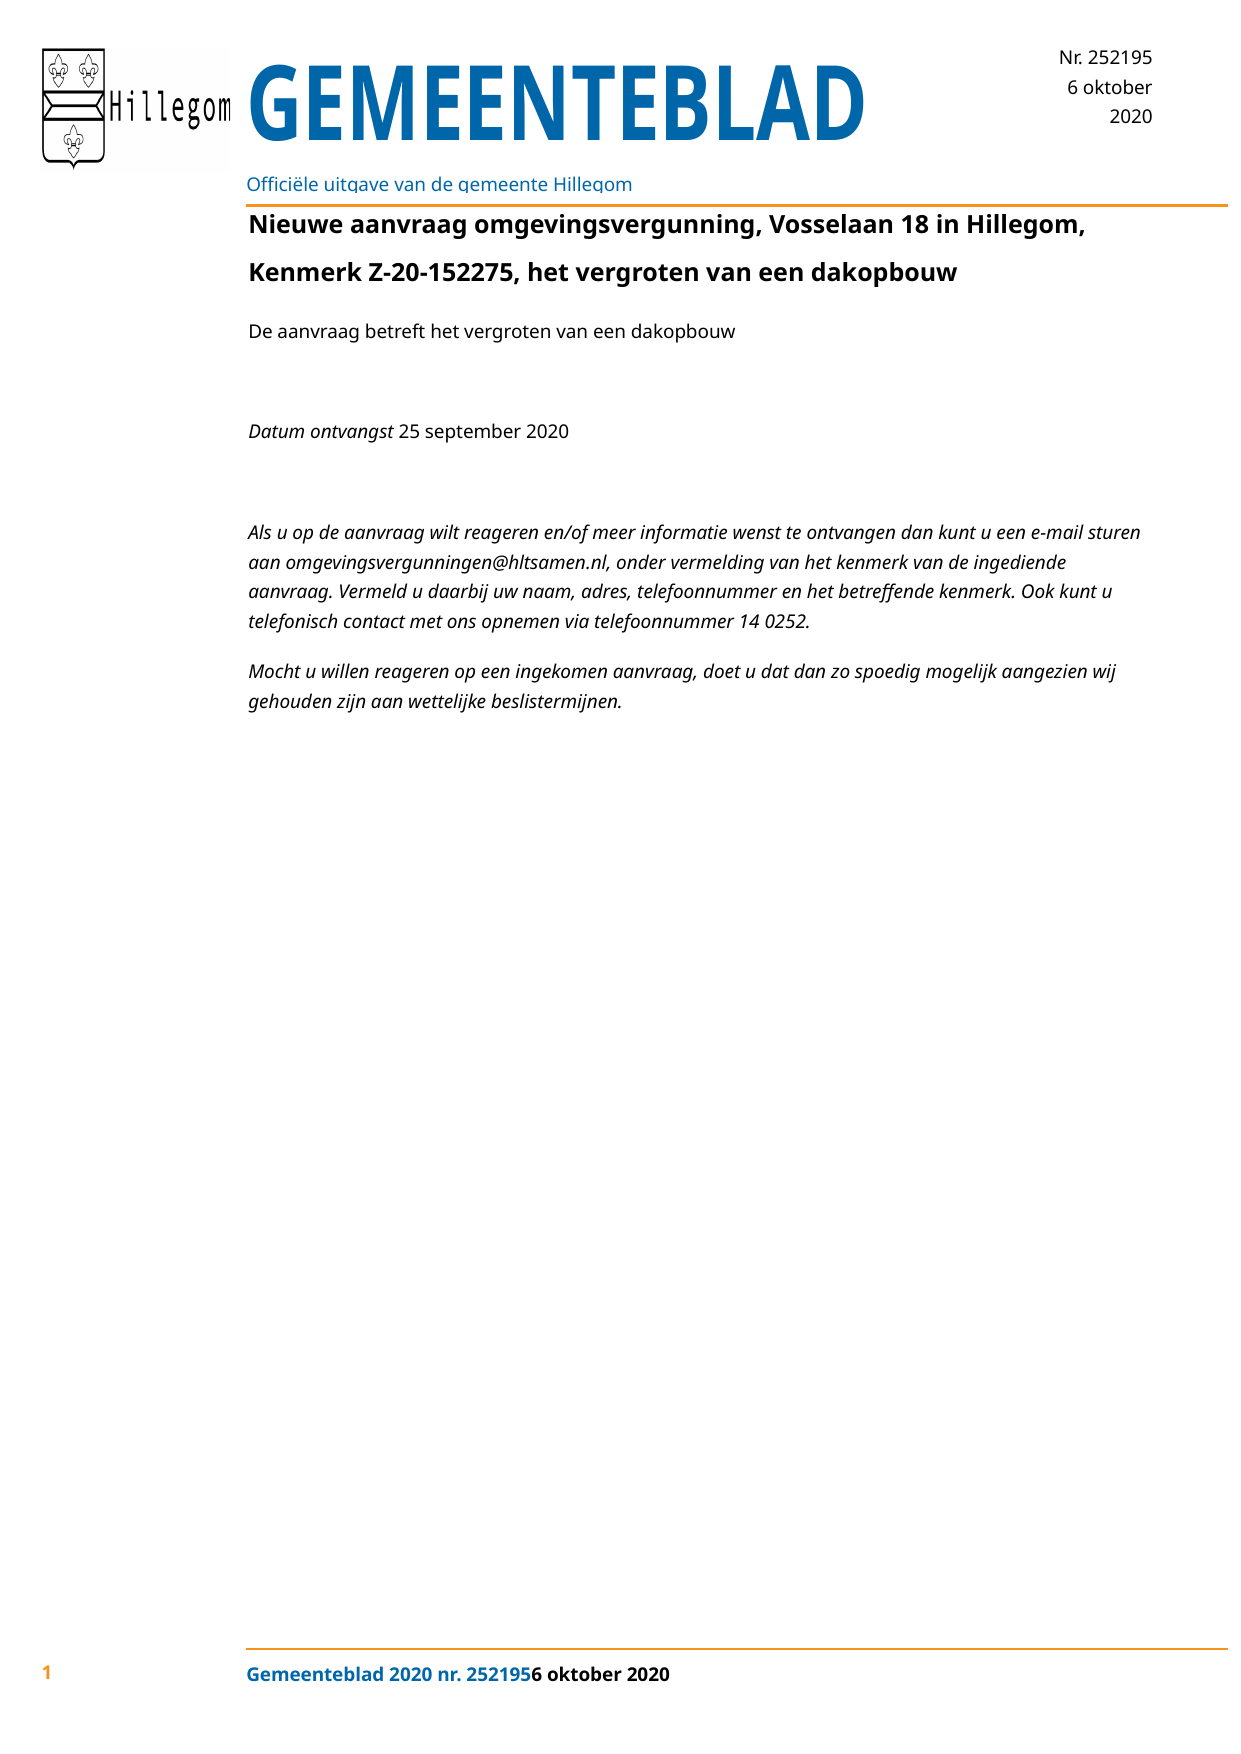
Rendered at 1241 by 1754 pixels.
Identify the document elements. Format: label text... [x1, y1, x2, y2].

text Datum ontvangst 25 september 2020 [248, 419, 1152, 444]
text Als u op de aanvraag wilt reageren en/of meer informatie wenst te ontvangen dan kunt u een e-mail sturen aan omgevingsvergunningen@hltsamen.nl, onder vermelding van het kenmerk van de ingediende aanvraag. Vermeld u daarbij uw naam, adres, telefoonnummer en het betreffende kenmerk. Ook kunt u telefonisch contact met ons opnemen via telefoonnummer 14 0252. [248, 519, 1152, 634]
text Mocht u willen reageren op een ingekomen aanvraag, doet u dat dan zo spoedig mogelijk aangezien wij gehouden zijn aan wettelijke beslistermijnen. [248, 659, 1152, 714]
text De aanvraag betreft het vergroten van een dakopbouw [248, 318, 1152, 344]
text Nieuwe aanvraag omgevingsvergunning, Vosselaan 18 in Hillegom, Kenmerk Z-20-152275, het vergroten van een dakopbouw [248, 207, 1152, 288]
picture [41, 47, 231, 172]
